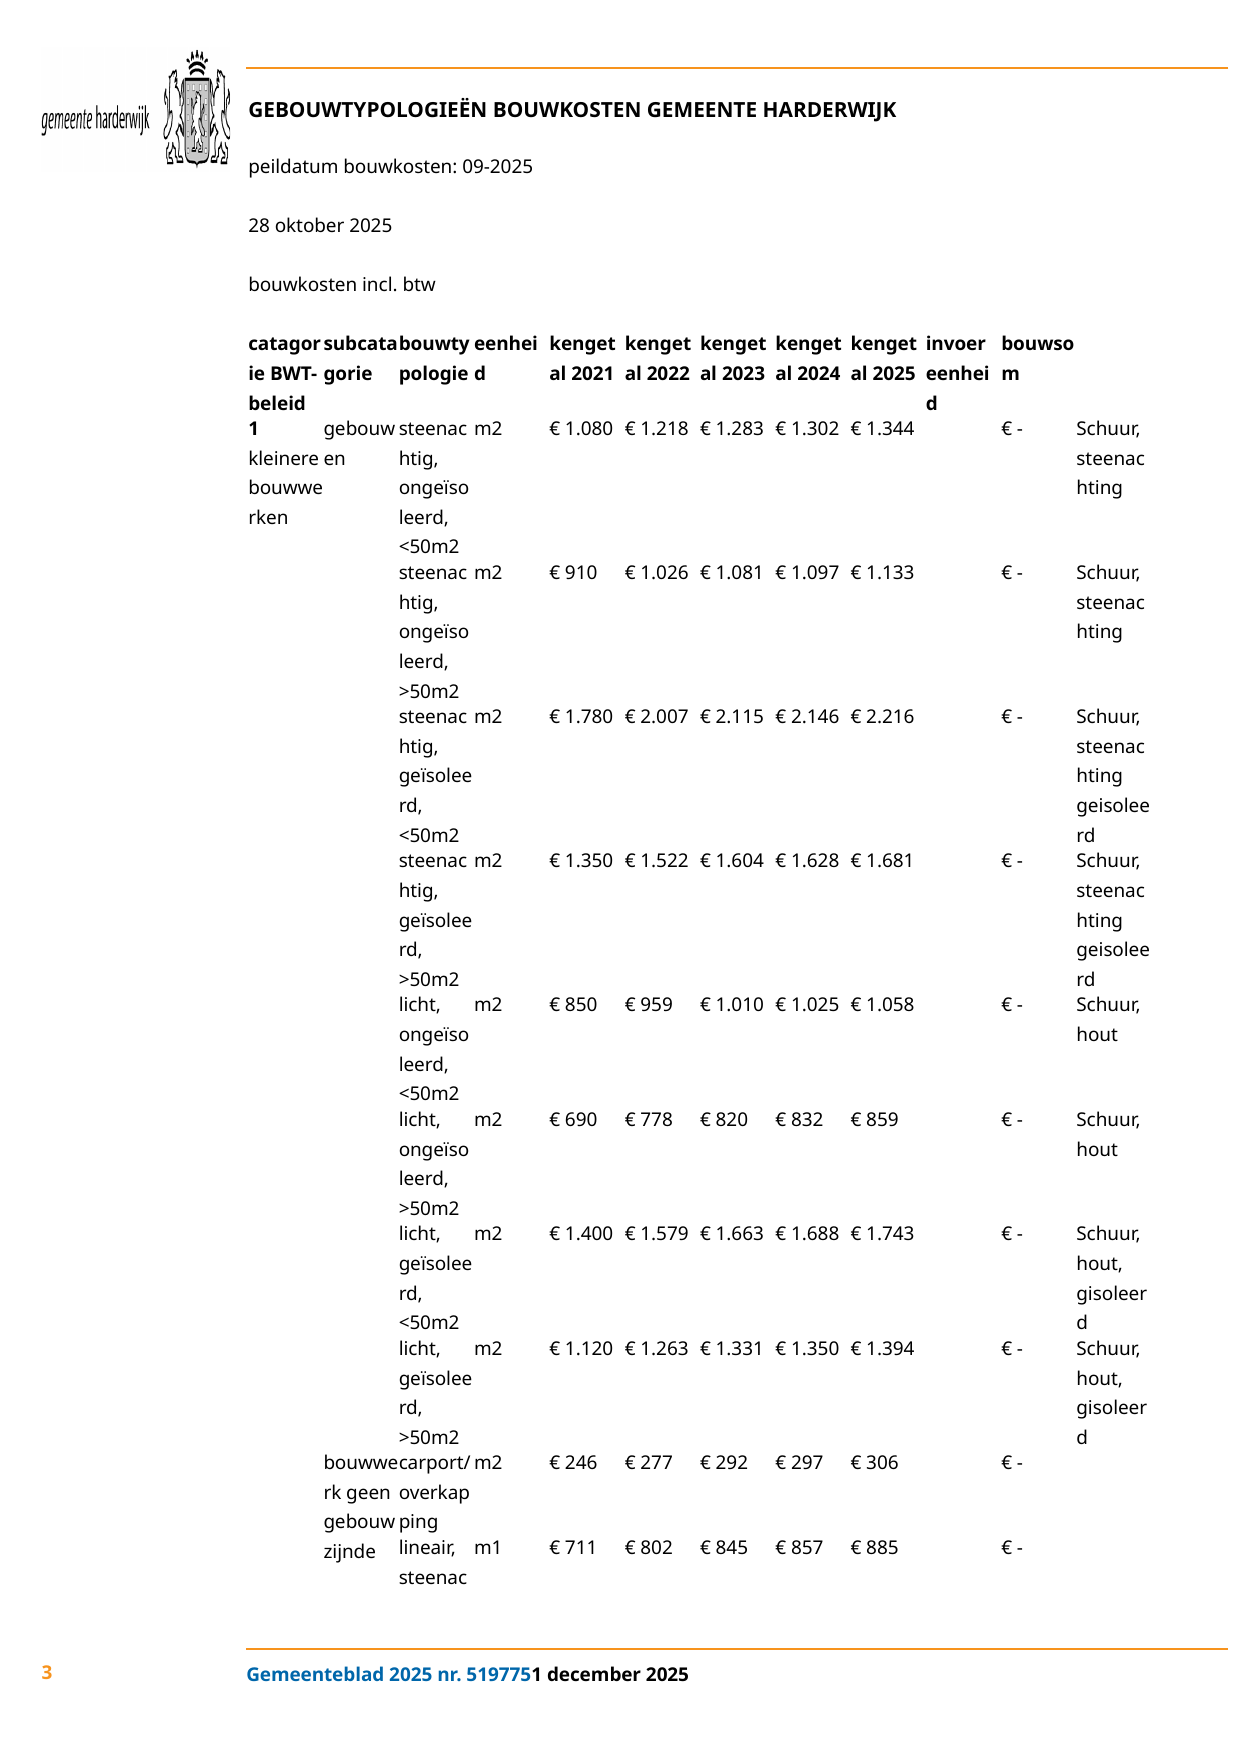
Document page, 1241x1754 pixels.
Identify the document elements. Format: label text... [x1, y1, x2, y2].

table_cell [926, 1106, 1001, 1221]
table_cell € 850 [549, 992, 624, 1106]
table_cell m2 [474, 848, 549, 992]
table_cell steenachtig, geïsoleerd, <50m2 [399, 704, 474, 848]
text 28 oktober 2025 [248, 212, 1152, 238]
table_cell Schuur, steenachting geisoleerd [1076, 848, 1152, 992]
table_cell [926, 1221, 1001, 1335]
table_cell € 2.007 [625, 704, 700, 848]
table_cell € 1.080 [549, 415, 624, 559]
table_cell gebouwen [323, 415, 398, 1449]
table_cell € 1.400 [549, 1221, 624, 1335]
table_cell [926, 1450, 1001, 1534]
table_cell carport/overkapping [399, 1450, 474, 1534]
table_cell € 1.058 [850, 992, 926, 1106]
table_cell 1 kleinere bouwwerken [248, 415, 323, 1590]
table_header bouwtypologie [399, 331, 474, 415]
table_cell € 1.522 [625, 848, 700, 992]
table_cell € 1.663 [700, 1221, 775, 1335]
table_header eenheid [474, 331, 549, 415]
table_cell € - [1001, 848, 1076, 992]
table_cell [926, 992, 1001, 1106]
table_cell € 1.283 [700, 415, 775, 559]
table_cell € 711 [549, 1535, 624, 1590]
table_cell steenachtig, ongeïsoleerd, >50m2 [399, 560, 474, 703]
table_cell € - [1001, 560, 1076, 703]
table_cell € - [1001, 1221, 1076, 1335]
table_cell licht, geïsoleerd, <50m2 [399, 1221, 474, 1335]
table_cell € 1.120 [549, 1335, 624, 1449]
table_header kengetal 2022 [625, 331, 700, 415]
table_cell m2 [474, 1221, 549, 1335]
text GEBOUWTYPOLOGIEËN BOUWKOSTEN GEMEENTE HARDERWIJK [248, 95, 1152, 123]
table_cell m2 [474, 560, 549, 703]
table_cell € 2.115 [700, 704, 775, 848]
table_header bouwsom [1001, 331, 1076, 415]
picture [41, 47, 231, 172]
table_cell € 1.394 [850, 1335, 926, 1449]
table_cell [926, 560, 1001, 703]
table_cell € - [1001, 1106, 1076, 1221]
table_cell Schuur, hout [1076, 1106, 1152, 1221]
table_cell € 1.743 [850, 1221, 926, 1335]
table_cell € 1.097 [775, 560, 850, 703]
text bouwkosten incl. btw [248, 271, 1152, 297]
table_cell € - [1001, 704, 1076, 848]
table_cell m2 [474, 415, 549, 559]
table_cell steenachtig, ongeïsoleerd, <50m2 [399, 415, 474, 559]
text peildatum bouwkosten: 09-2025 [248, 153, 1152, 179]
table_cell m2 [474, 1106, 549, 1221]
table_cell € 306 [850, 1450, 926, 1534]
table_cell m2 [474, 704, 549, 848]
table_header subcatagorie [323, 331, 398, 415]
table_cell m2 [474, 992, 549, 1106]
table_cell € 1.681 [850, 848, 926, 992]
table_header kengetal 2025 [850, 331, 926, 415]
table_cell € 1.025 [775, 992, 850, 1106]
table_cell € 1.302 [775, 415, 850, 559]
table_cell m1 [474, 1535, 549, 1590]
table_cell [1076, 1450, 1152, 1534]
table_cell € 910 [549, 560, 624, 703]
table_cell € 2.146 [775, 704, 850, 848]
table_cell steenachtig, geïsoleerd, >50m2 [399, 848, 474, 992]
table_header invoer eenheid [926, 331, 1001, 415]
table_cell € 959 [625, 992, 700, 1106]
table_header kengetal 2021 [549, 331, 624, 415]
table_cell € 1.263 [625, 1335, 700, 1449]
table_cell € 1.026 [625, 560, 700, 703]
table_cell € 1.010 [700, 992, 775, 1106]
table_cell Schuur, hout [1076, 992, 1152, 1106]
table_cell € 832 [775, 1106, 850, 1221]
table_cell m2 [474, 1450, 549, 1534]
table_cell € 292 [700, 1450, 775, 1534]
table_cell € 1.688 [775, 1221, 850, 1335]
table_header kengetal 2024 [775, 331, 850, 415]
table_cell € - [1001, 415, 1076, 559]
table_cell € 1.780 [549, 704, 624, 848]
table_cell m2 [474, 1335, 549, 1449]
table_cell € 802 [625, 1535, 700, 1590]
table_cell Schuur, steenachting geisoleerd [1076, 704, 1152, 848]
table_header catagorie BWT-beleid [248, 331, 323, 415]
table_cell € 1.331 [700, 1335, 775, 1449]
table_cell € 1.350 [775, 1335, 850, 1449]
table_cell [926, 1535, 1001, 1590]
table_header [1076, 331, 1152, 415]
table_cell € - [1001, 992, 1076, 1106]
table_cell € - [1001, 1450, 1076, 1534]
table_cell € 1.604 [700, 848, 775, 992]
table_cell € 297 [775, 1450, 850, 1534]
table_header kengetal 2023 [700, 331, 775, 415]
table_cell € 845 [700, 1535, 775, 1590]
table_cell € 1.218 [625, 415, 700, 559]
table_cell € 1.081 [700, 560, 775, 703]
table_cell € 1.350 [549, 848, 624, 992]
table_cell [1076, 1535, 1152, 1590]
table_cell Schuur, hout, gisoleerd [1076, 1335, 1152, 1449]
table_cell licht, ongeïsoleerd, >50m2 [399, 1106, 474, 1221]
table_cell Schuur, steenachting [1076, 415, 1152, 559]
table_cell € - [1001, 1535, 1076, 1590]
table_cell Schuur, steenachting [1076, 560, 1152, 703]
table_cell € 885 [850, 1535, 926, 1590]
table_cell [926, 704, 1001, 848]
table_cell € - [1001, 1335, 1076, 1449]
table_cell € 1.344 [850, 415, 926, 559]
table_cell lineair, steenac [399, 1535, 474, 1590]
table_cell € 690 [549, 1106, 624, 1221]
table_cell licht, geïsoleerd, >50m2 [399, 1335, 474, 1449]
table_cell € 820 [700, 1106, 775, 1221]
table_cell [926, 415, 1001, 559]
table_cell € 859 [850, 1106, 926, 1221]
table_cell [926, 848, 1001, 992]
table_cell € 857 [775, 1535, 850, 1590]
table_cell € 246 [549, 1450, 624, 1534]
table_cell € 1.579 [625, 1221, 700, 1335]
table_cell € 778 [625, 1106, 700, 1221]
table_cell licht, ongeïsoleerd, <50m2 [399, 992, 474, 1106]
table_cell [926, 1335, 1001, 1449]
table_cell € 1.133 [850, 560, 926, 703]
table_cell € 2.216 [850, 704, 926, 848]
table_cell € 1.628 [775, 848, 850, 992]
table_cell € 277 [625, 1450, 700, 1534]
table_cell bouwwerk geen gebouw zijnde [323, 1450, 398, 1590]
table_cell Schuur, hout, gisoleerd [1076, 1221, 1152, 1335]
